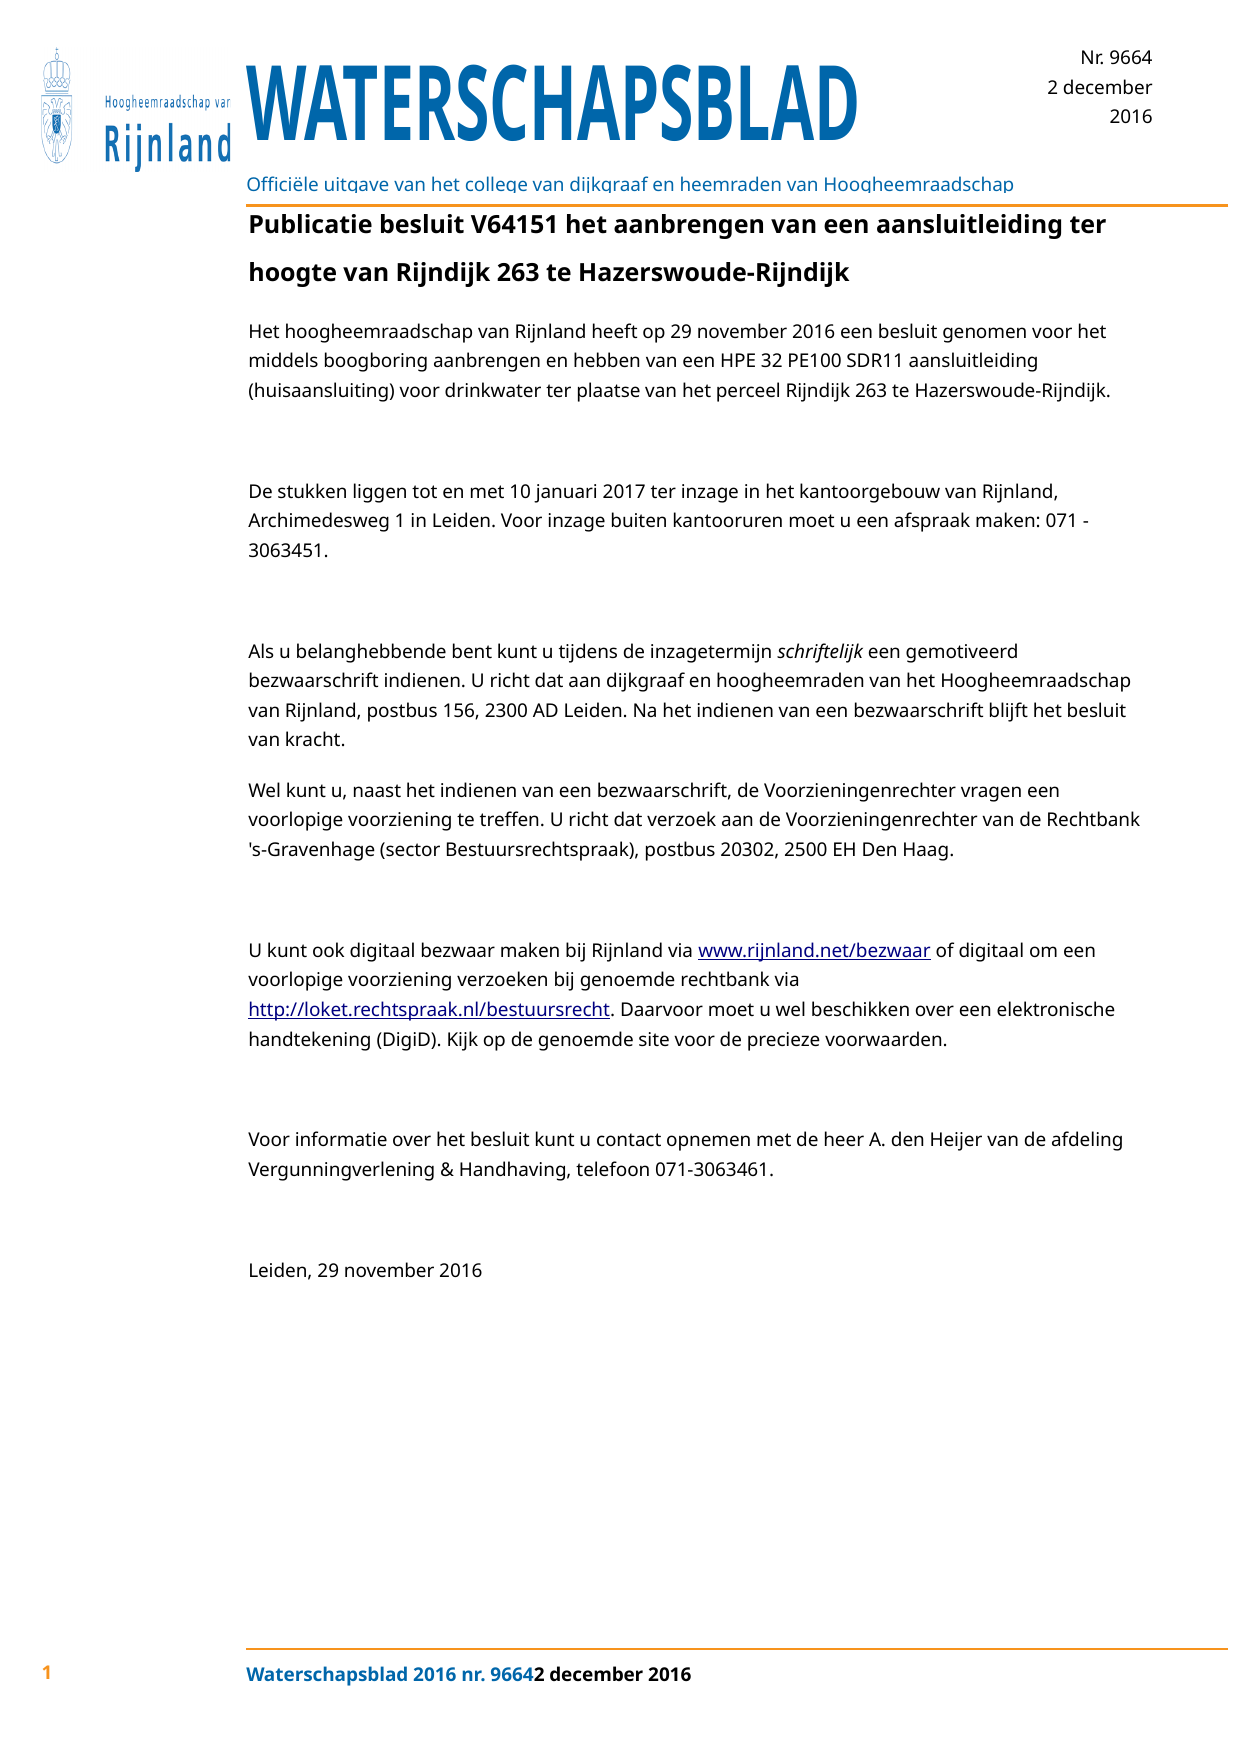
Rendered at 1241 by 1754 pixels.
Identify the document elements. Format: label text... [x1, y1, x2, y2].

text U kunt ook digitaal bezwaar maken bij Rijnland via www.rijnland.net/bezwaar of digitaal om een voorlopige voorziening verzoeken bij genoemde rechtbank via http://loket.rechtspraak.nl/bestuursrecht. Daarvoor moet u wel beschikken over een elektronische handtekening (DigiD). Kijk op de genoemde site voor de precieze voorwaarden. [248, 937, 1152, 1052]
text Voor informatie over het besluit kunt u contact opnemen met de heer A. den Heijer van de afdeling Vergunningverlening & Handhaving, telefoon 071-3063461. [248, 1127, 1152, 1182]
text De stukken liggen tot en met 10 januari 2017 ter inzage in het kantoorgebouw van Rijnland, Archimedesweg 1 in Leiden. Voor inzage buiten kantooruren moet u een afspraak maken: 071 - 3063451. [248, 478, 1152, 563]
text Publicatie besluit V64151 het aanbrengen van een aansluitleiding ter hoogte van Rijndijk 263 te Hazerswoude-Rijndijk [248, 207, 1152, 288]
text Het hoogheemraadschap van Rijnland heeft op 29 november 2016 een besluit genomen voor het middels boogboring aanbrengen en hebben van een HPE 32 PE100 SDR11 aansluitleiding (huisaansluiting) voor drinkwater ter plaatse van het perceel Rijndijk 263 te Hazerswoude-Rijndijk. [248, 318, 1152, 403]
text Wel kunt u, naast het indienen van een bezwaarschrift, de Voorzieningenrechter vragen een voorlopige voorziening te treffen. U richt dat verzoek aan de Voorzieningenrechter van de Rechtbank 's-Gravenhage (sector Bestuursrechtspraak), postbus 20302, 2500 EH Den Haag. [248, 777, 1152, 862]
text Als u belanghebbende bent kunt u tijdens de inzagetermijn schriftelijk een gemotiveerd bezwaarschrift indienen. U richt dat aan dijkgraaf en hoogheemraden van het Hoogheemraadschap van Rijnland, postbus 156, 2300 AD Leiden. Na het indienen van een bezwaarschrift blijft het besluit van kracht. [248, 638, 1152, 752]
picture [41, 47, 231, 172]
text Leiden, 29 november 2016 [248, 1257, 1152, 1283]
